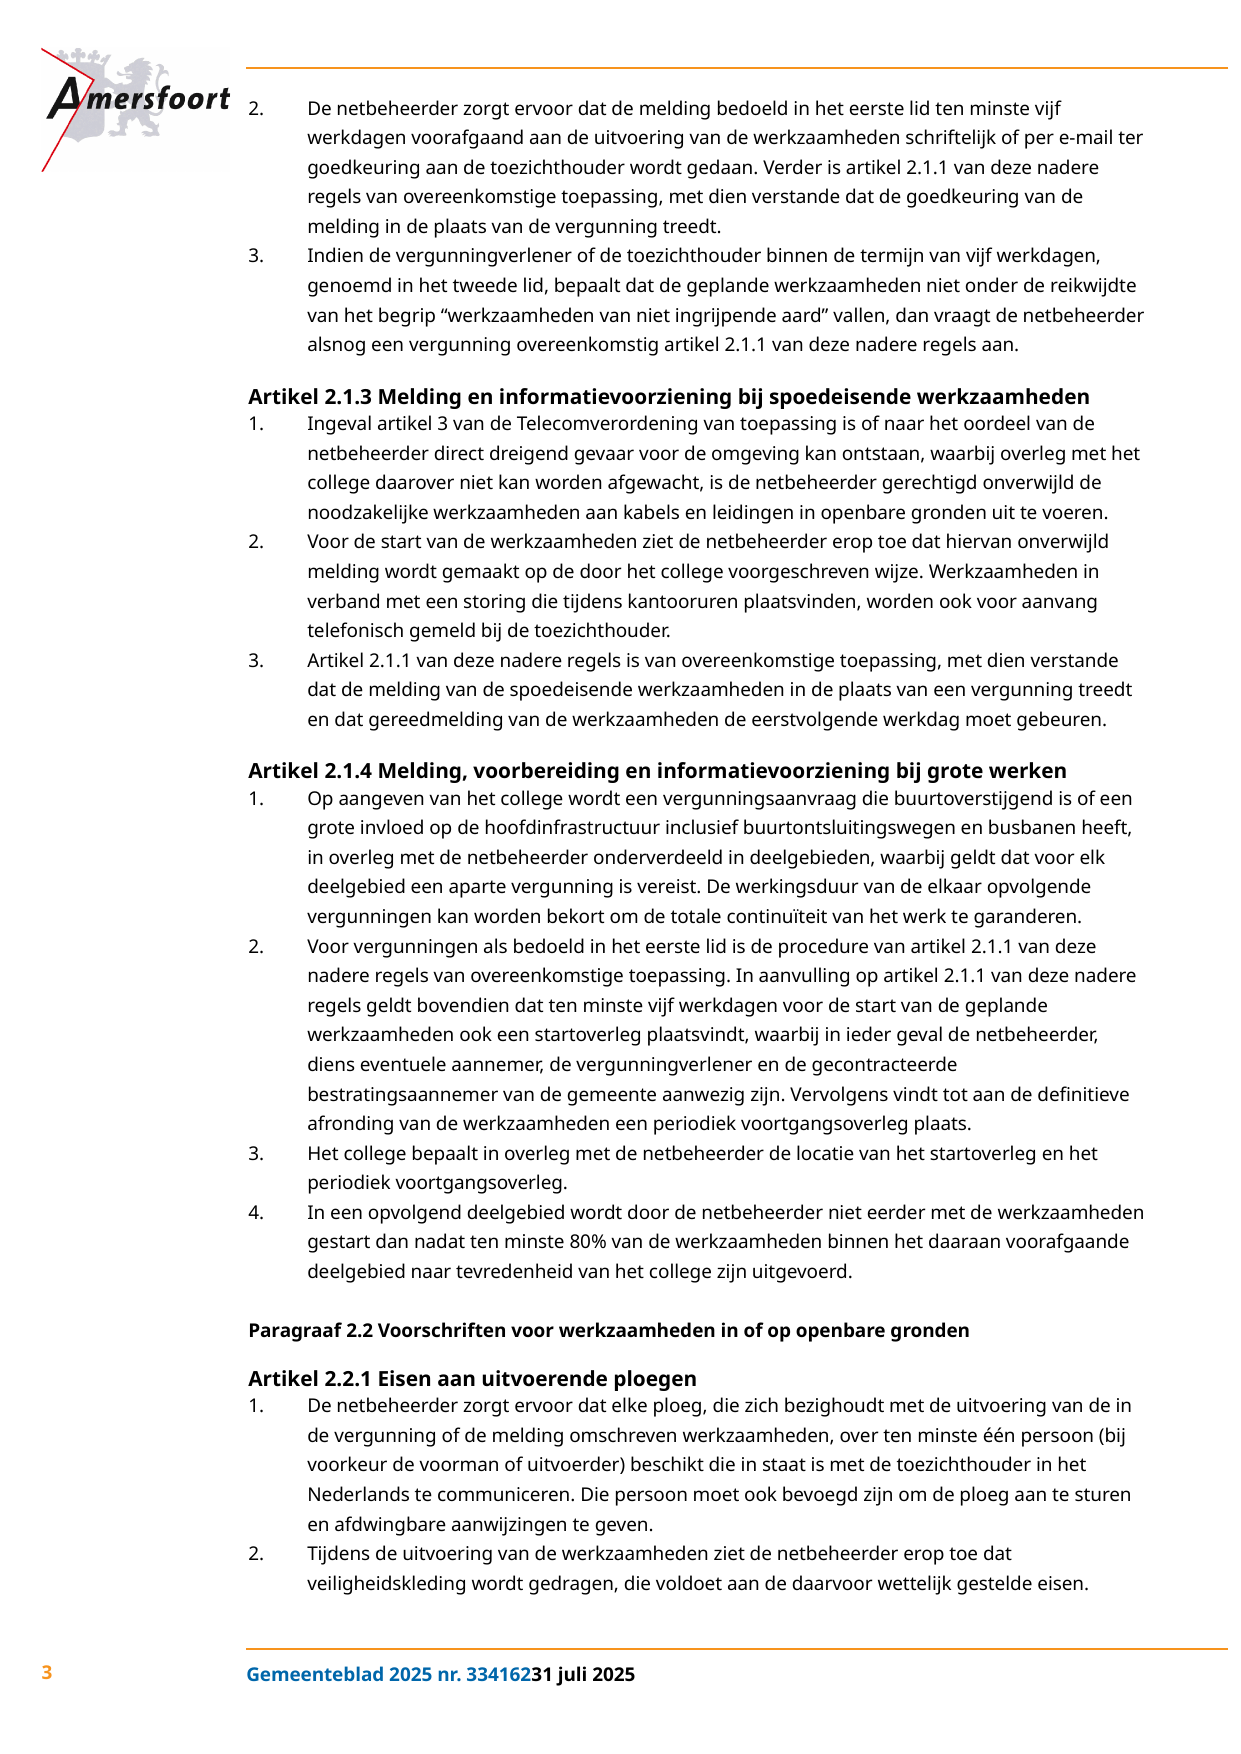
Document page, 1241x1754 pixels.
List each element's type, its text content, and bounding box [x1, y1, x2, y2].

list Artikel 2.1.1 van deze nadere regels is van overeenkomstige toepassing, met dien verstande dat de melding van de spoedeisende werkzaamheden in de plaats van een vergunning treedt en dat gereedmelding van de werkzaamheden de eerstvolgende werkdag moet gebeuren. [248, 647, 1152, 732]
list Op aangeven van het college wordt een vergunningsaanvraag die buurtoverstijgend is of een grote invloed op de hoofdinfrastructuur inclusief buurtontsluitingswegen en busbanen heeft, in overleg met de netbeheerder onderverdeeld in deelgebieden, waarbij geldt dat voor elk deelgebied een aparte vergunning is vereist. De werkingsduur van de elkaar opvolgende vergunningen kan worden bekort om de totale continuïteit van het werk te garanderen. [248, 785, 1152, 929]
text Artikel 2.2.1 Eisen aan uitvoerende ploegen [248, 1364, 1152, 1392]
list Ingeval artikel 3 van de Telecomverordening van toepassing is of naar het oordeel van de netbeheerder direct dreigend gevaar voor de omgeving kan ontstaan, waarbij overleg met het college daarover niet kan worden afgewacht, is de netbeheerder gerechtigd onverwijld de noodzakelijke werkzaamheden aan kabels en leidingen in openbare gronden uit te voeren. [248, 410, 1152, 525]
list De netbeheerder zorgt ervoor dat de melding bedoeld in het eerste lid ten minste vijf werkdagen voorafgaand aan de uitvoering van de werkzaamheden schriftelijk of per e-mail ter goedkeuring aan de toezichthouder wordt gedaan. Verder is artikel 2.1.1 van deze nadere regels van overeenkomstige toepassing, met dien verstande dat de goedkeuring van de melding in de plaats van de vergunning treedt. [248, 95, 1152, 239]
list Het college bepaalt in overleg met de netbeheerder de locatie van het startoverleg en het periodiek voortgangsoverleg. [248, 1140, 1152, 1195]
picture [41, 47, 231, 172]
list In een opvolgend deelgebied wordt door de netbeheerder niet eerder met de werkzaamheden gestart dan nadat ten minste 80% van de werkzaamheden binnen het daaraan voorafgaande deelgebied naar tevredenheid van het college zijn uitgevoerd. [248, 1199, 1152, 1284]
list De netbeheerder zorgt ervoor dat elke ploeg, die zich bezighoudt met de uitvoering van de in de vergunning of de melding omschreven werkzaamheden, over ten minste één persoon (bij voorkeur de voorman of uitvoerder) beschikt die in staat is met de toezichthouder in het Nederlands te communiceren. Die persoon moet ook bevoegd zijn om de ploeg aan te sturen en afdwingbare aanwijzingen te geven. [248, 1392, 1152, 1537]
list Voor vergunningen als bedoeld in het eerste lid is de procedure van artikel 2.1.1 van deze nadere regels van overeenkomstige toepassing. In aanvulling op artikel 2.1.1 van deze nadere regels geldt bovendien dat ten minste vijf werkdagen voor de start van de geplande werkzaamheden ook een startoverleg plaatsvindt, waarbij in ieder geval de netbeheerder, diens eventuele aannemer, de vergunningverlener en de gecontracteerde bestratingsaannemer van de gemeente aanwezig zijn. Vervolgens vindt tot aan de definitieve afronding van de werkzaamheden een periodiek voortgangsoverleg plaats. [248, 933, 1152, 1136]
list Tijdens de uitvoering van de werkzaamheden ziet de netbeheerder erop toe dat veiligheidskleding wordt gedragen, die voldoet aan de daarvoor wettelijk gestelde eisen. [248, 1540, 1152, 1596]
text Paragraaf 2.2 Voorschriften voor werkzaamheden in of op openbare gronden [248, 1317, 1152, 1343]
list Indien de vergunningverlener of de toezichthouder binnen de termijn van vijf werkdagen, genoemd in het tweede lid, bepaalt dat de geplande werkzaamheden niet onder de reikwijdte van het begrip “werkzaamheden van niet ingrijpende aard” vallen, dan vraagt de netbeheerder alsnog een vergunning overeenkomstig artikel 2.1.1 van deze nadere regels aan. [248, 243, 1152, 357]
list Voor de start van de werkzaamheden ziet de netbeheerder erop toe dat hiervan onverwijld melding wordt gemaakt op de door het college voorgeschreven wijze. Werkzaamheden in verband met een storing die tijdens kantooruren plaatsvinden, worden ook voor aanvang telefonisch gemeld bij de toezichthouder. [248, 529, 1152, 643]
text Artikel 2.1.4 Melding, voorbereiding en informatievoorziening bij grote werken [248, 757, 1152, 785]
text Artikel 2.1.3 Melding en informatievoorziening bij spoedeisende werkzaamheden [248, 382, 1152, 410]
